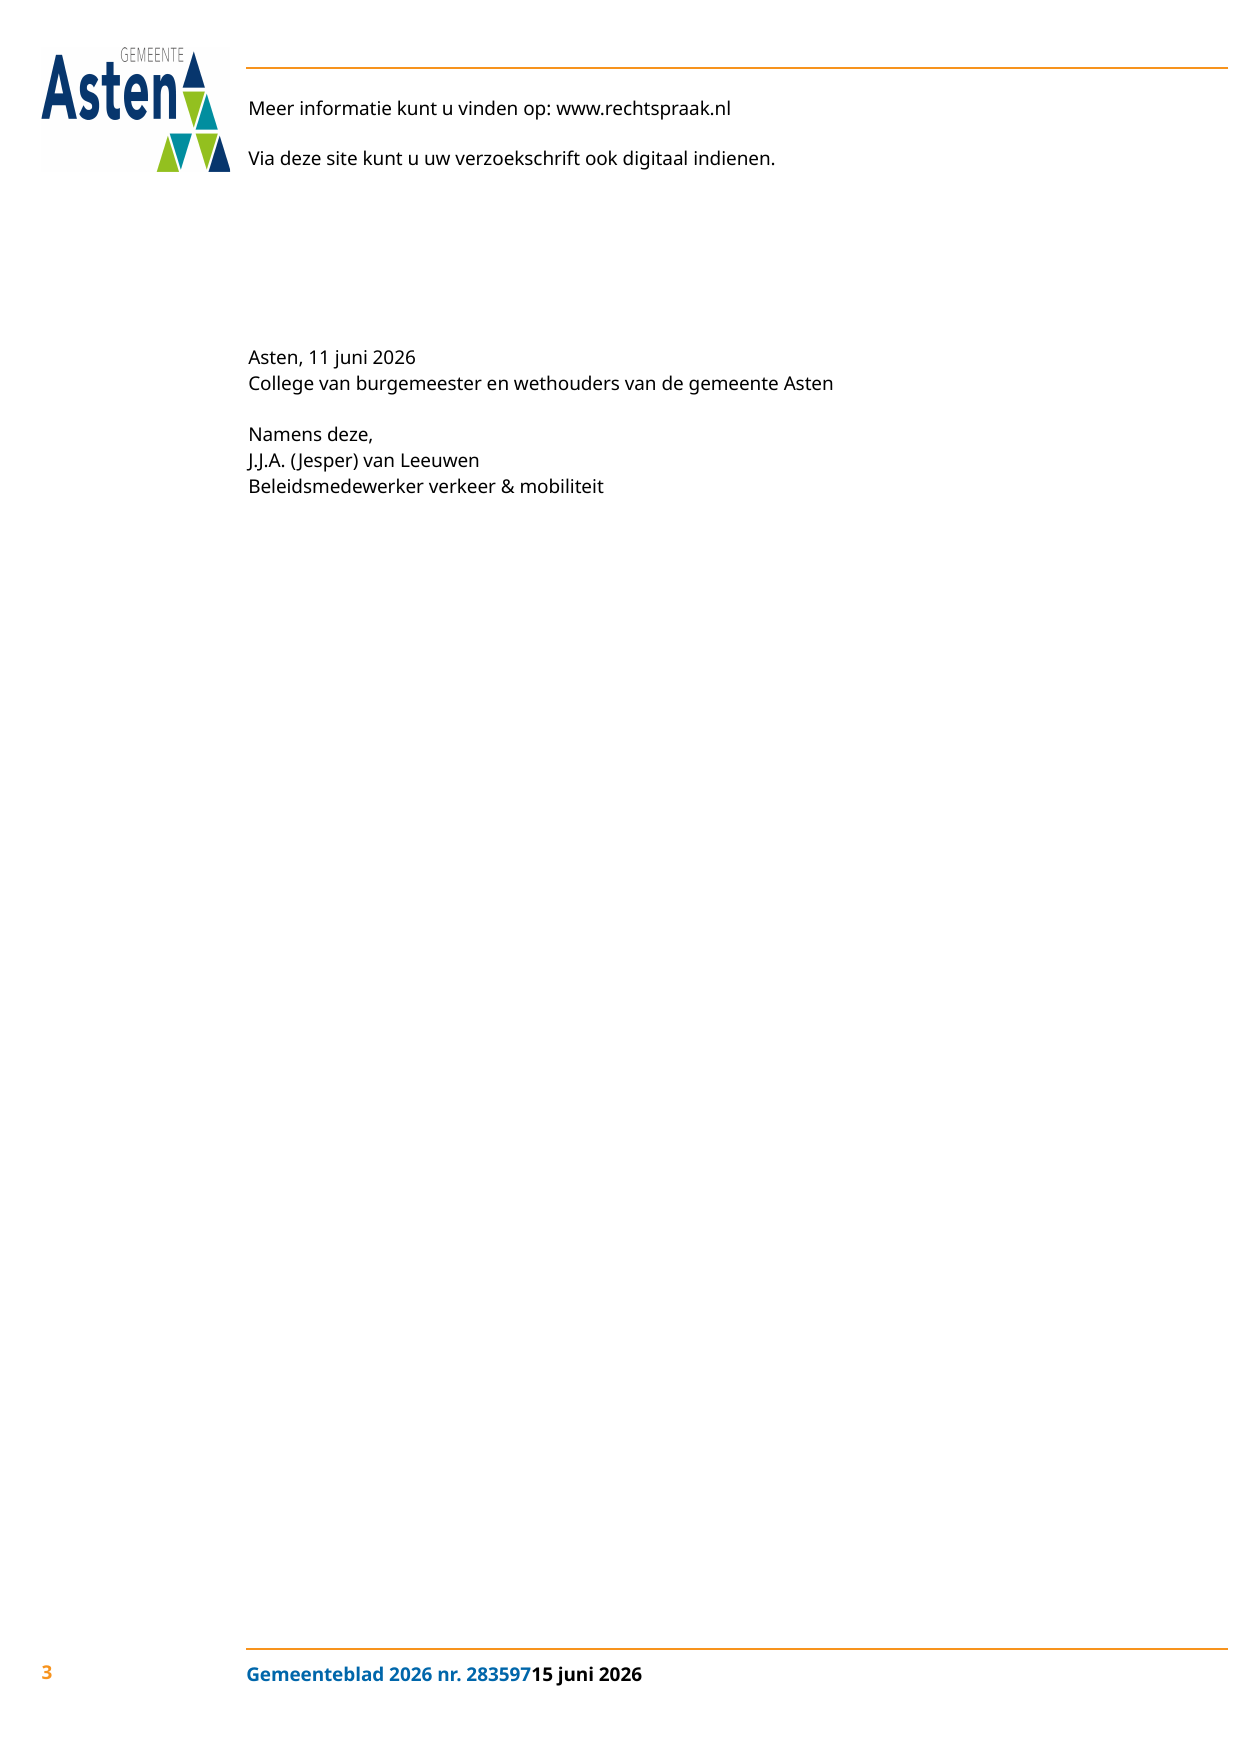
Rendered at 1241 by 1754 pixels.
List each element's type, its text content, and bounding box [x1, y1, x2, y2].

text Asten, 11 juni 2026 [248, 344, 1152, 370]
text Namens deze, [248, 421, 1152, 447]
text J.J.A. (Jesper) van Leeuwen [248, 447, 1152, 473]
text Beleidsmedewerker verkeer & mobiliteit [248, 473, 1152, 499]
picture [41, 47, 231, 172]
text Via deze site kunt u uw verzoekschrift ook digitaal indienen. [248, 145, 1152, 171]
text Meer informatie kunt u vinden op: www.rechtspraak.nl [248, 95, 1152, 121]
text College van burgemeester en wethouders van de gemeente Asten [248, 370, 1152, 396]
